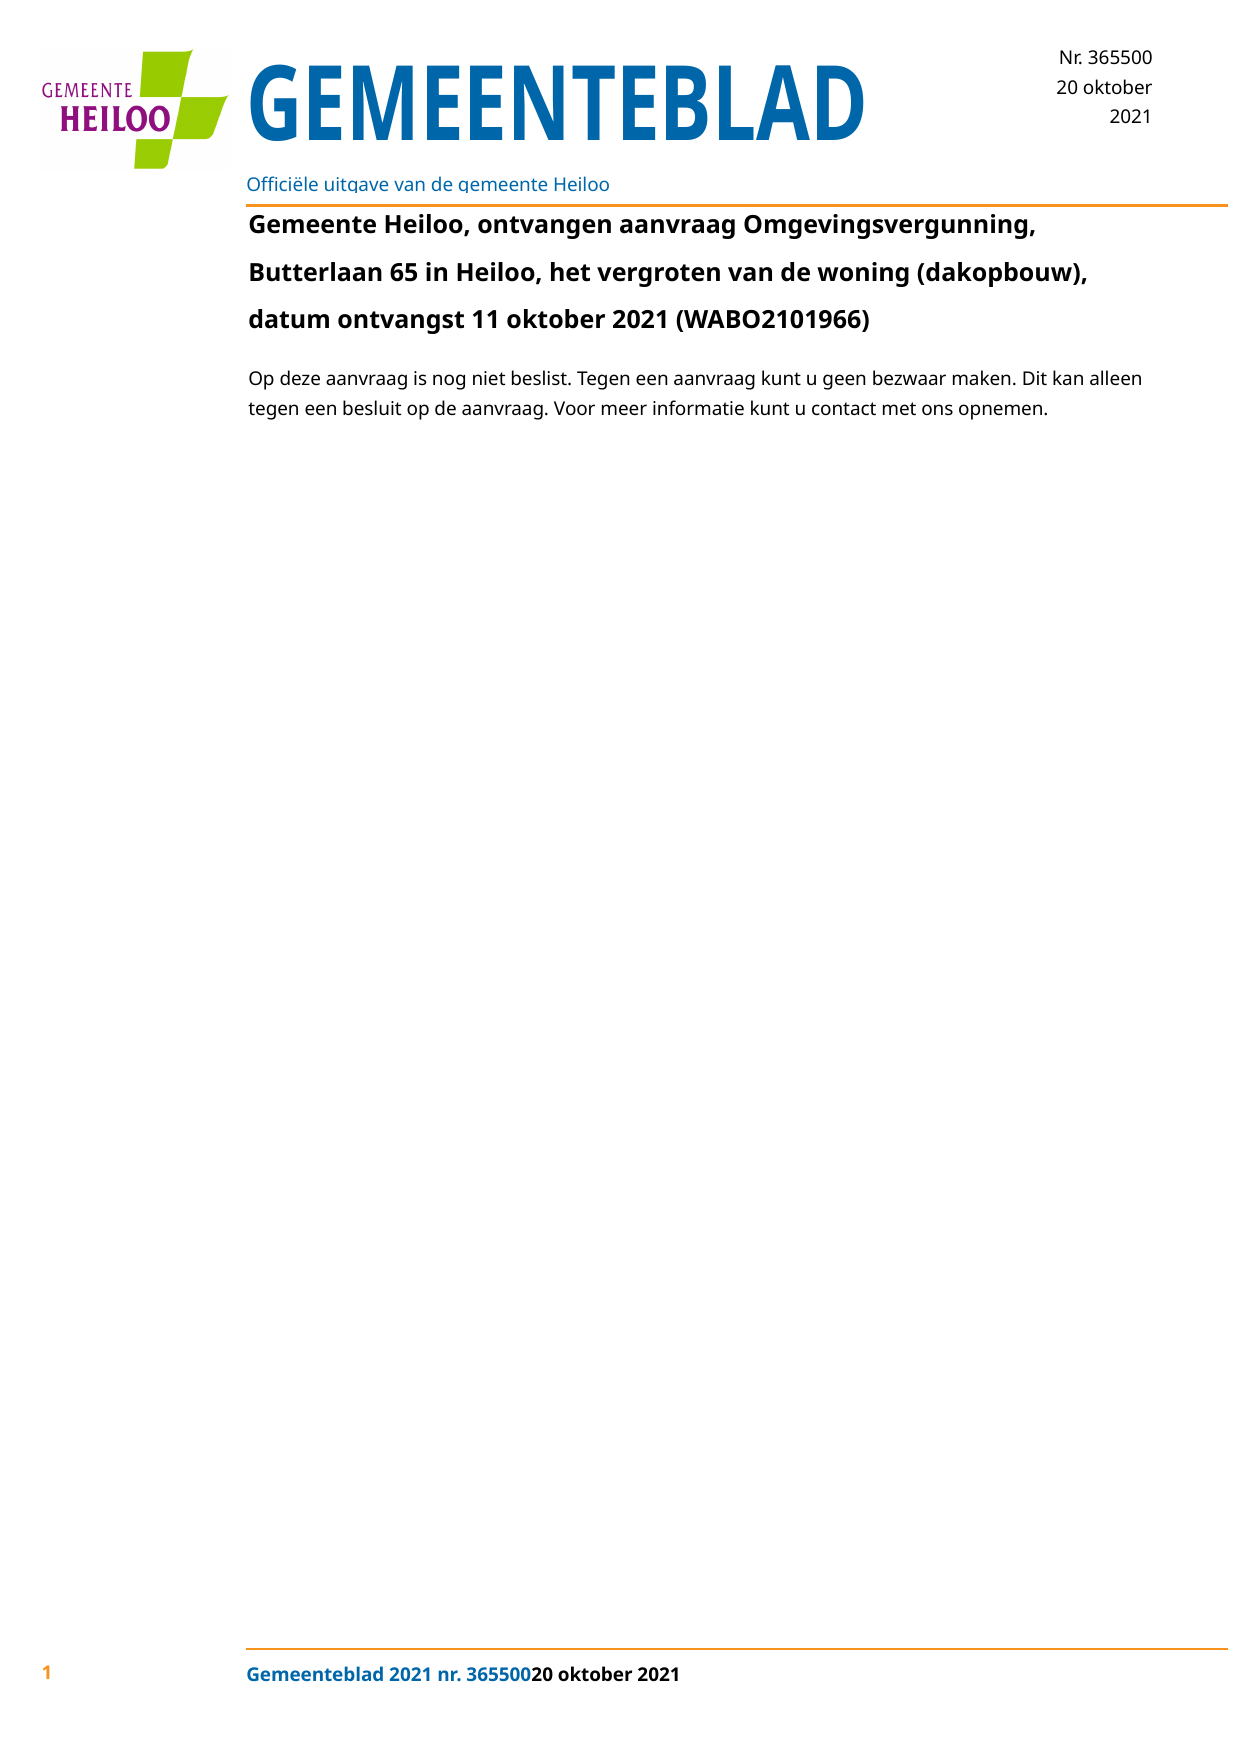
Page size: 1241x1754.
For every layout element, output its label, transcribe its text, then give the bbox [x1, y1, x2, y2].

text Gemeente Heiloo, ontvangen aanvraag Omgevingsvergunning, Butterlaan 65 in Heiloo, het vergroten van de woning (dakopbouw), datum ontvangst 11 oktober 2021 (WABO2101966) [248, 207, 1152, 336]
picture [41, 47, 231, 172]
text Op deze aanvraag is nog niet beslist. Tegen een aanvraag kunt u geen bezwaar maken. Dit kan alleen tegen een besluit op de aanvraag. Voor meer informatie kunt u contact met ons opnemen. [248, 366, 1152, 421]
